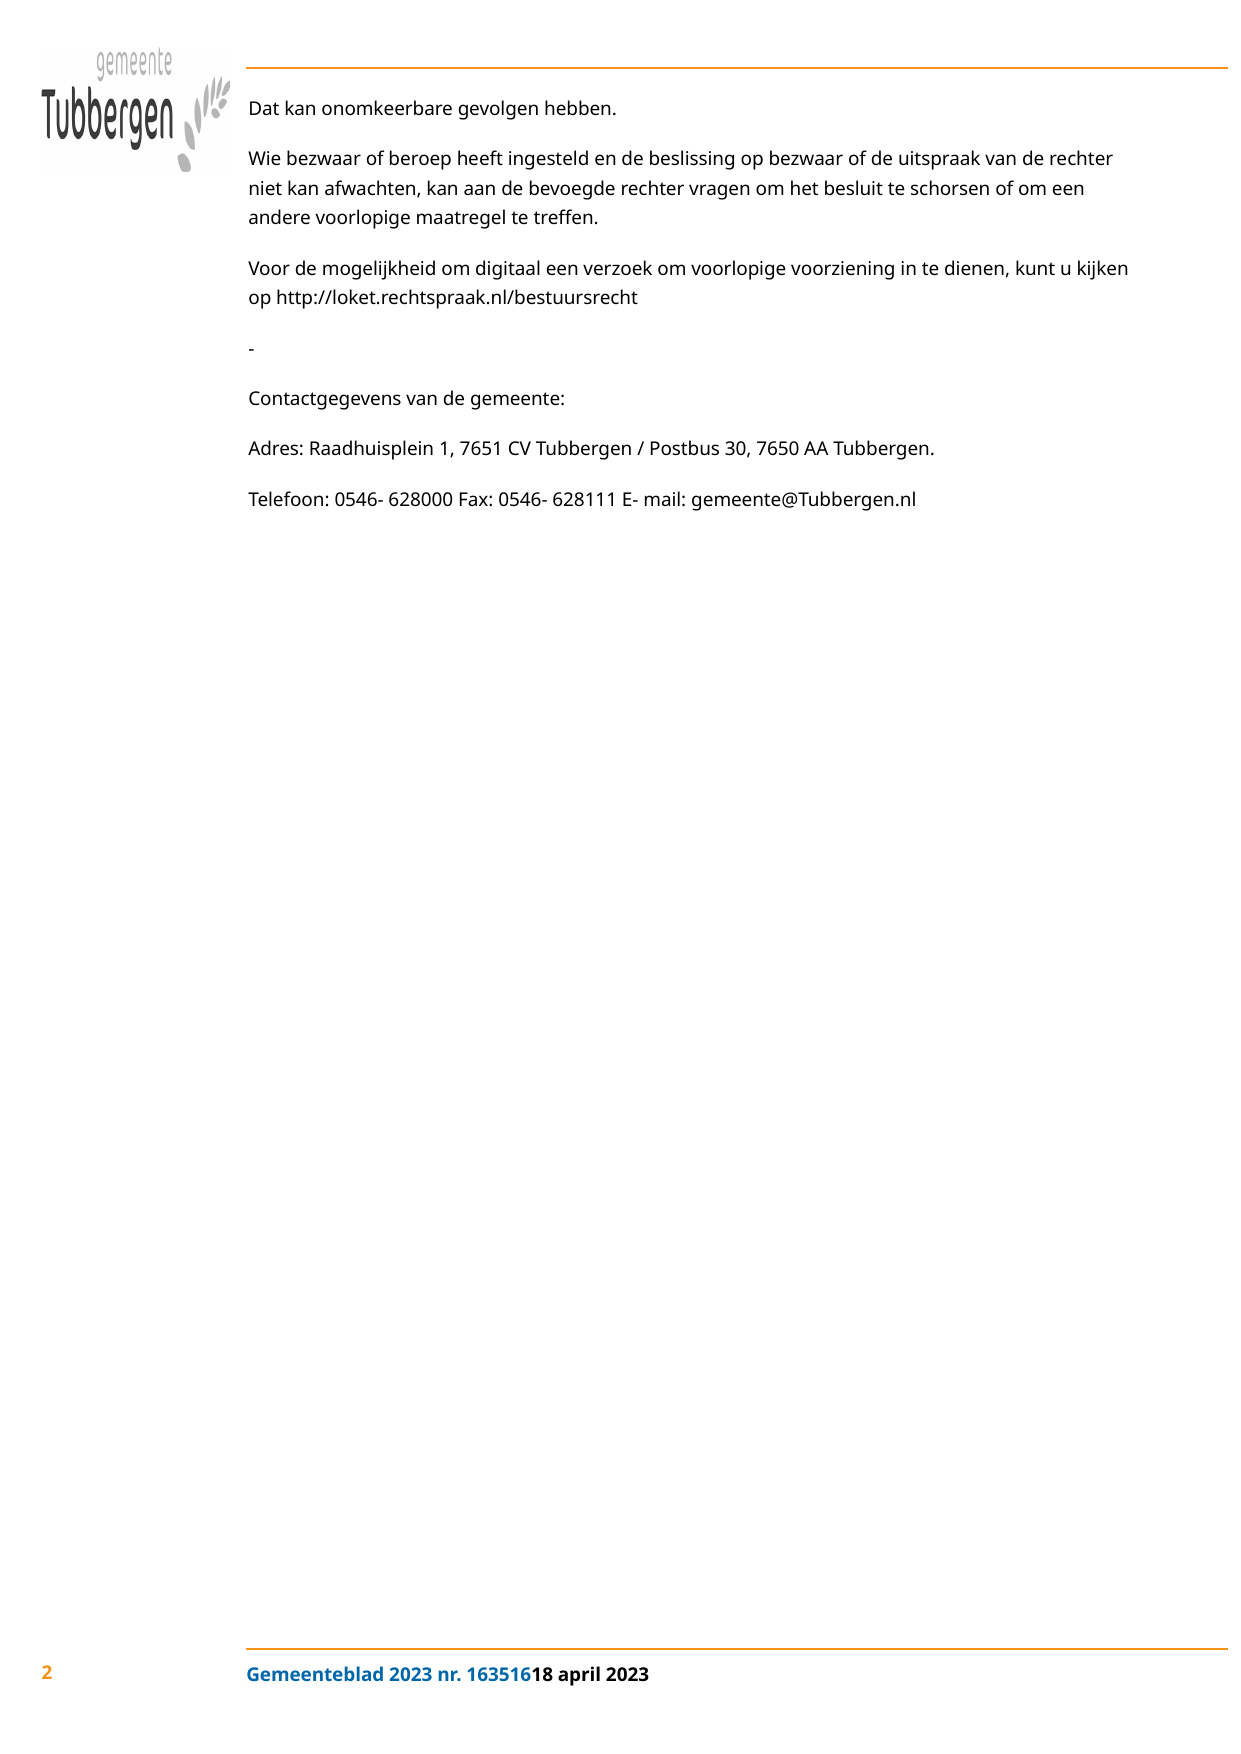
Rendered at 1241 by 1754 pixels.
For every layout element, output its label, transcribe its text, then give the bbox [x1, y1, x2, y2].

text Wie bezwaar of beroep heeft ingesteld en de beslissing op bezwaar of de uitspraak van de rechter niet kan afwachten, kan aan de bevoegde rechter vragen om het besluit te schorsen of om een andere voorlopige maatregel te treffen. [248, 145, 1152, 230]
text Dat kan onomkeerbare gevolgen hebben. [248, 95, 1152, 121]
text Voor de mogelijkheid om digitaal een verzoek om voorlopige voorziening in te dienen, kunt u kijken op http://loket.rechtspraak.nl/bestuursrecht [248, 255, 1152, 310]
picture [41, 47, 231, 172]
text Telefoon: 0546- 628000 Fax: 0546- 628111 E- mail: gemeente@Tubbergen.nl [248, 486, 1152, 512]
text - [248, 335, 1152, 361]
text Contactgegevens van de gemeente: [248, 385, 1152, 411]
text Adres: Raadhuisplein 1, 7651 CV Tubbergen / Postbus 30, 7650 AA Tubbergen. [248, 436, 1152, 461]
